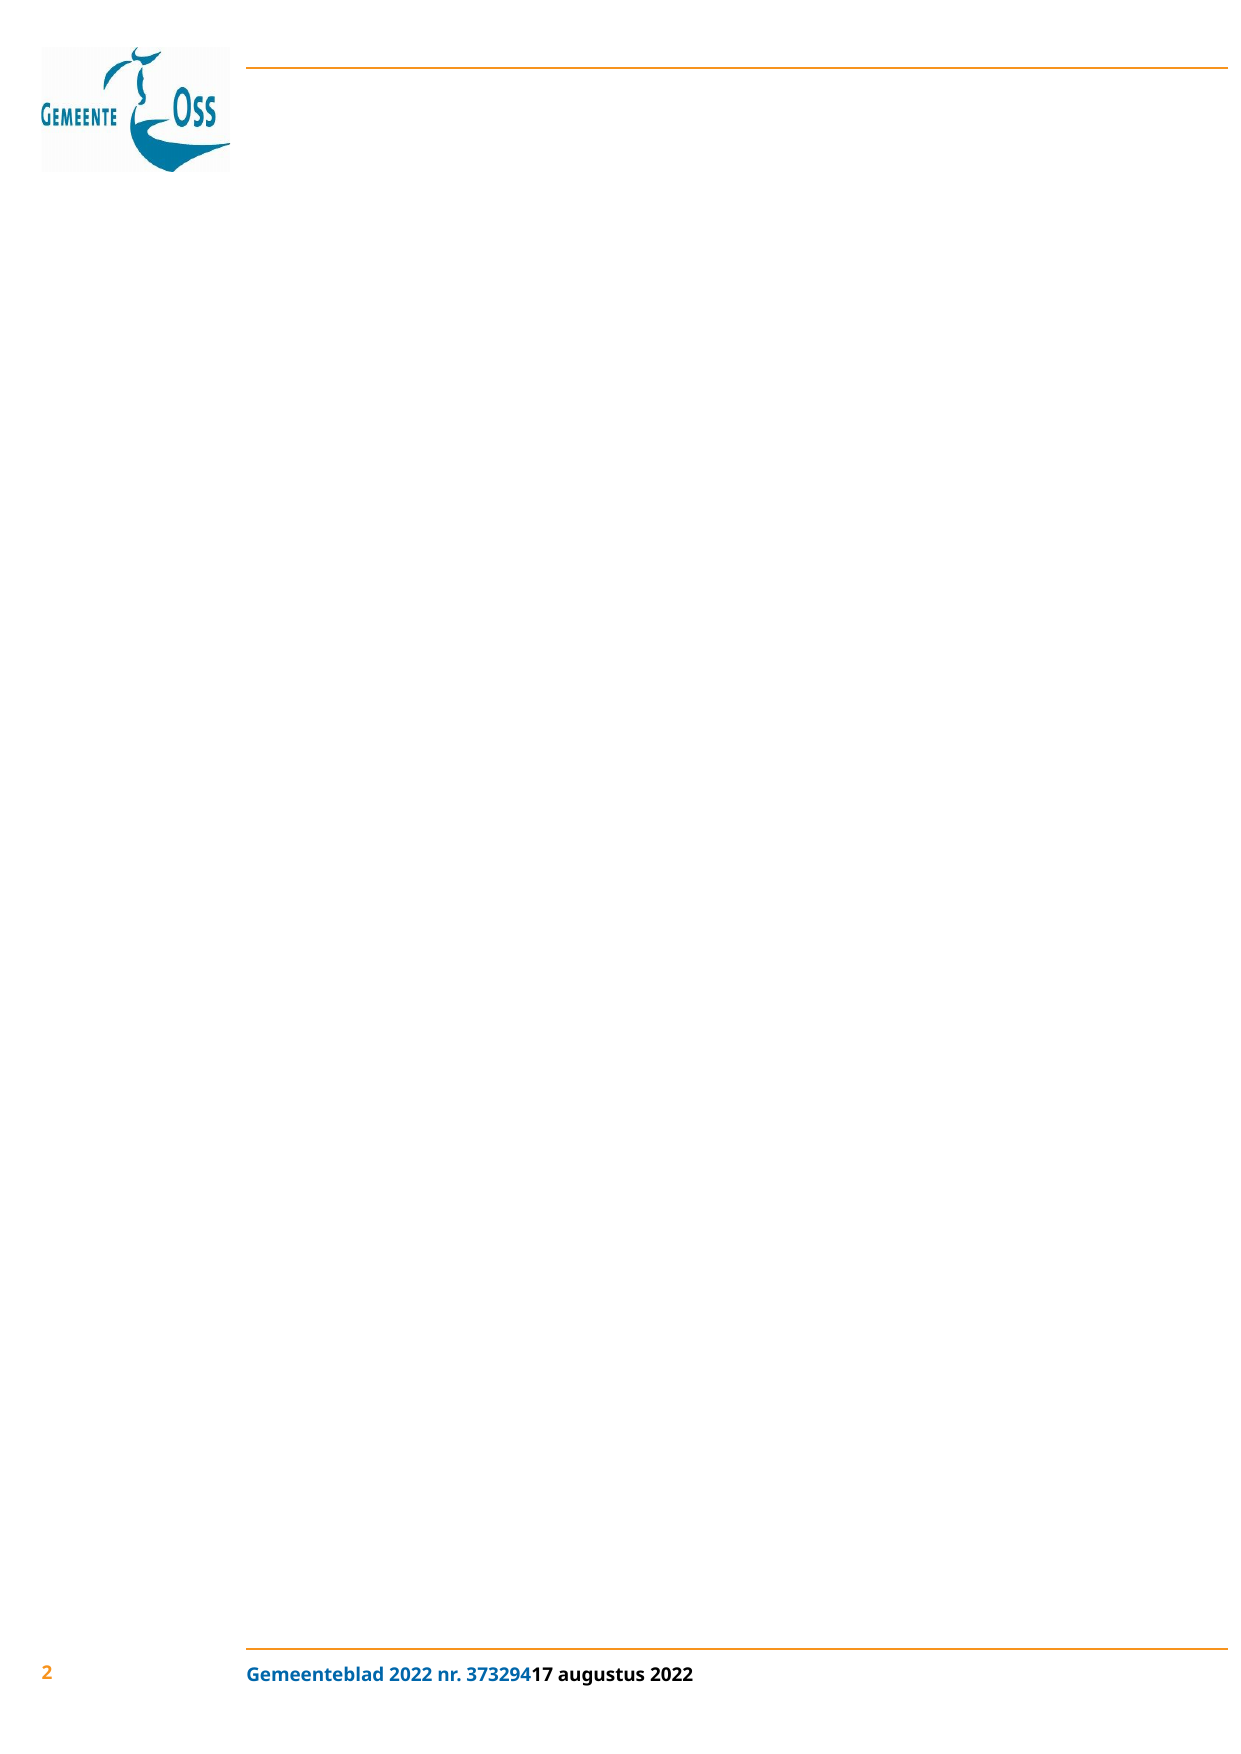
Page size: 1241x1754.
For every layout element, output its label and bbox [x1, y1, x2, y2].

picture [41, 47, 231, 172]
